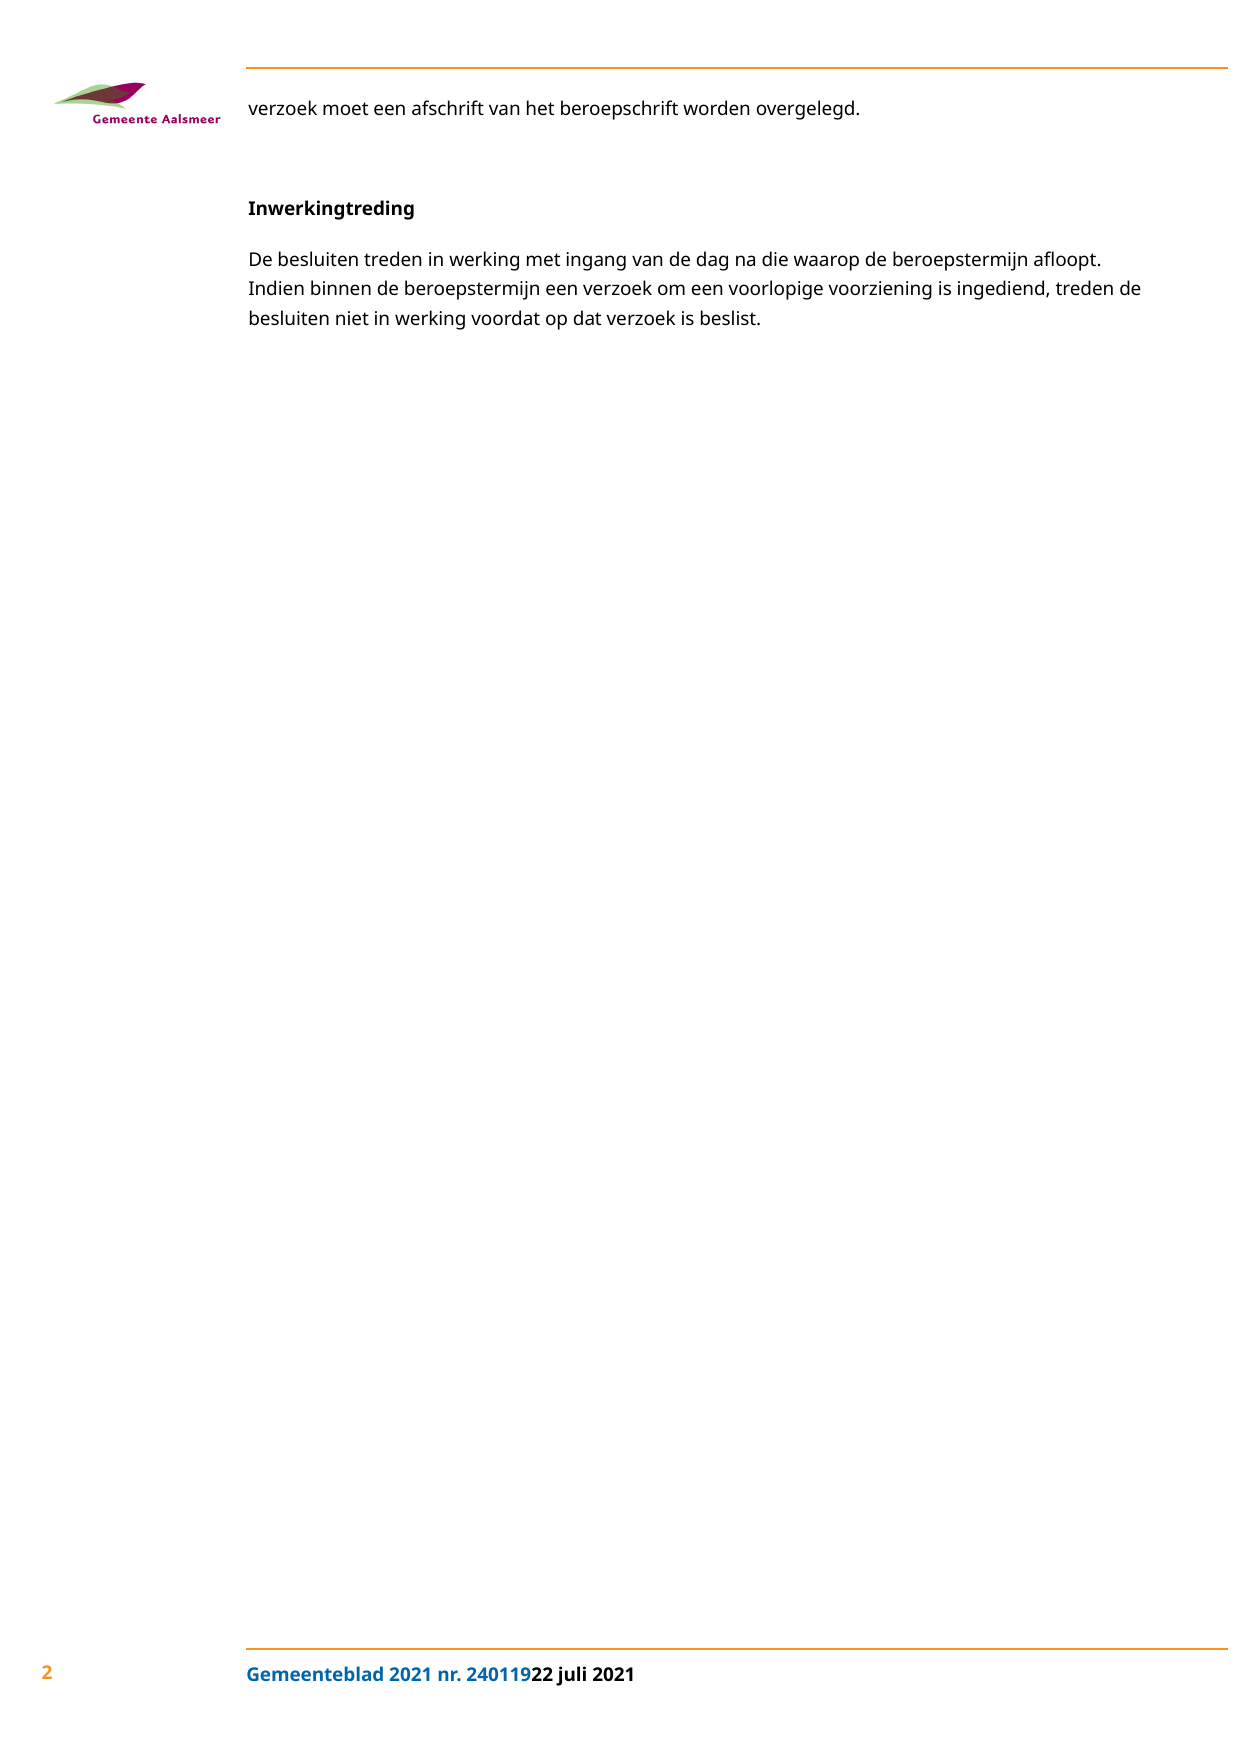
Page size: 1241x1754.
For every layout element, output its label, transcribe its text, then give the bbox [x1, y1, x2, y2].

text De besluiten treden in werking met ingang van de dag na die waarop de beroepstermijn afloopt. Indien binnen de beroepstermijn een verzoek om een voorlopige voorziening is ingediend, treden de besluiten niet in werking voordat op dat verzoek is beslist. [248, 246, 1152, 331]
picture [41, 47, 231, 172]
text Inwerkingtreding [248, 196, 1152, 221]
text verzoek moet een afschrift van het beroepschrift worden overgelegd. [248, 95, 1152, 121]
